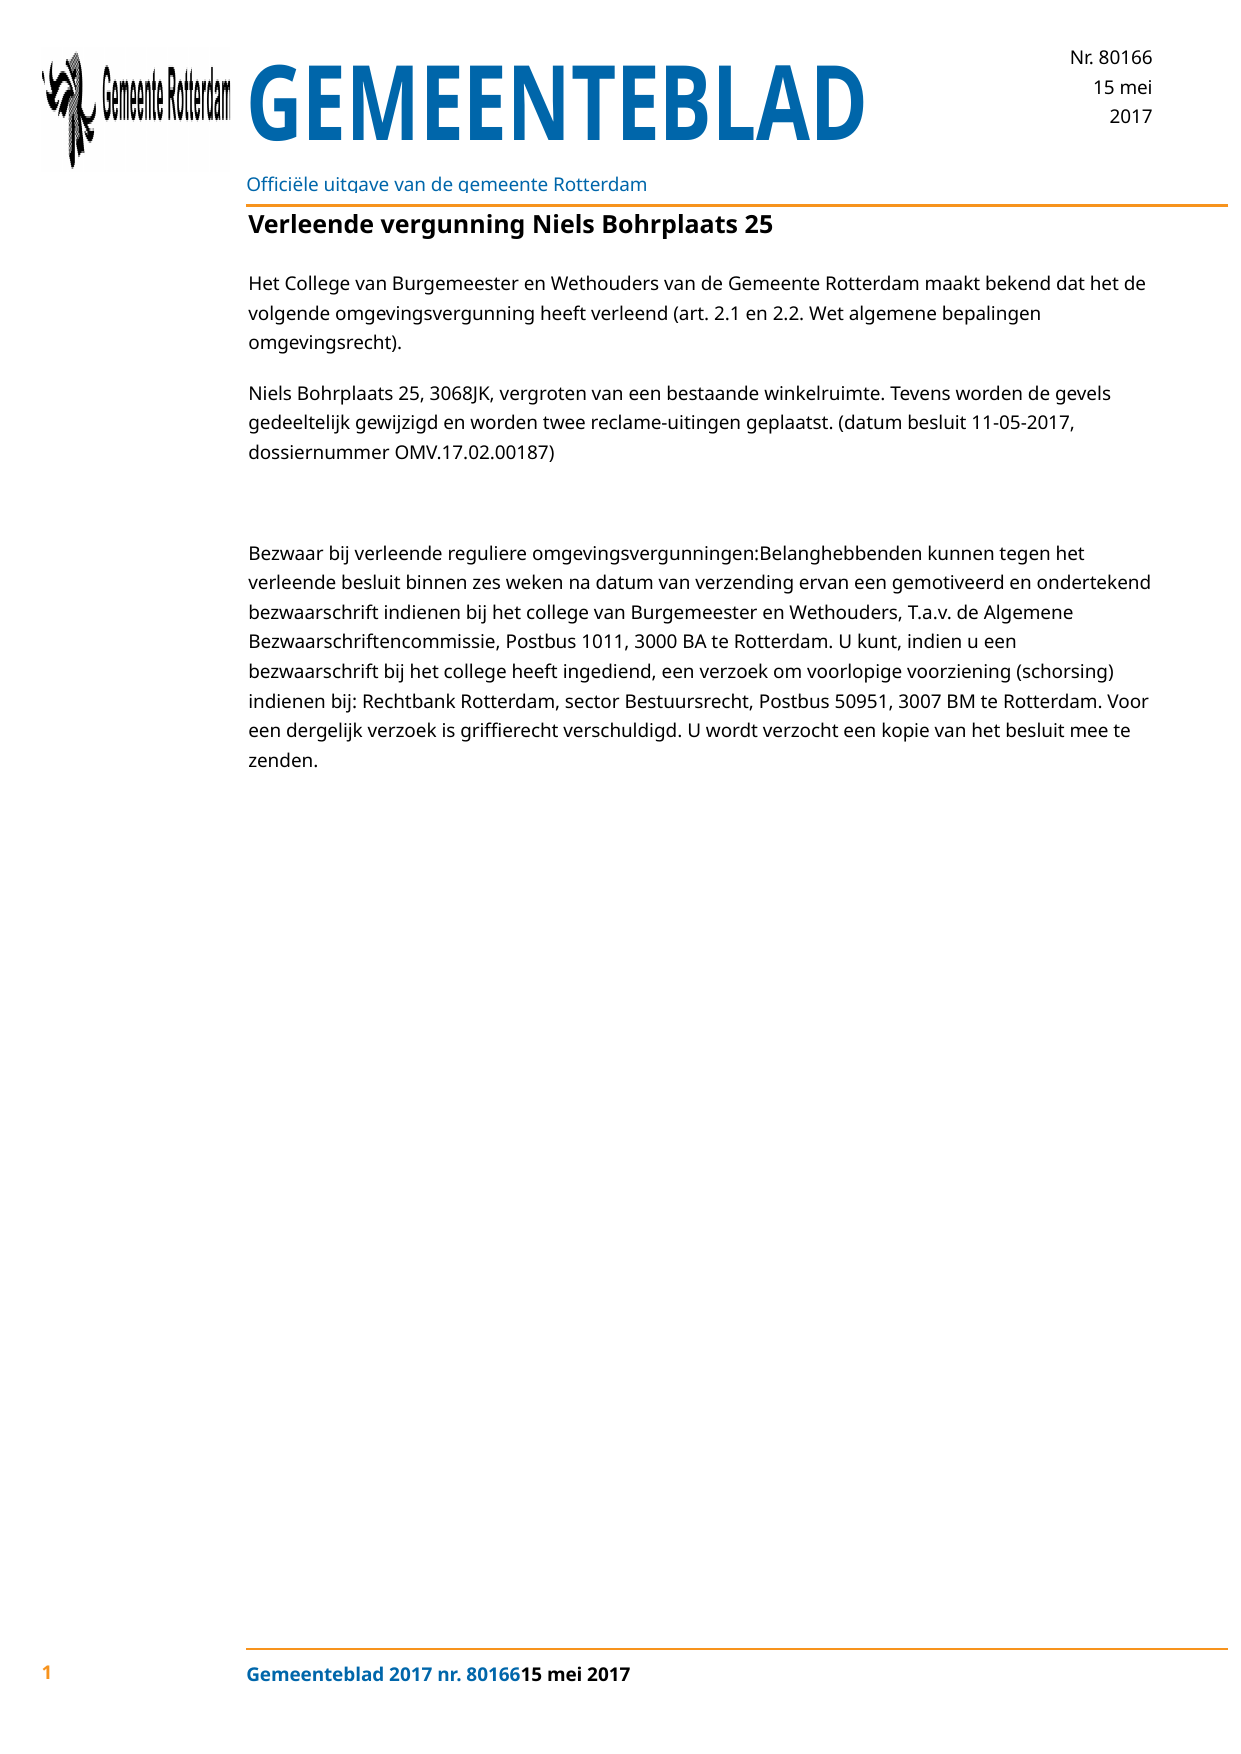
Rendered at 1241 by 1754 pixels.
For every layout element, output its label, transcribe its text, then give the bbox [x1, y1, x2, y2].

text Het College van Burgemeester en Wethouders van de Gemeente Rotterdam maakt bekend dat het de volgende omgevingsvergunning heeft verleend (art. 2.1 en 2.2. Wet algemene bepalingen omgevingsrecht). [248, 270, 1152, 355]
text Bezwaar bij verleende reguliere omgevingsvergunningen:Belanghebbenden kunnen tegen het verleende besluit binnen zes weken na datum van verzending ervan een gemotiveerd en ondertekend bezwaarschrift indienen bij het college van Burgemeester en Wethouders, T.a.v. de Algemene Bezwaarschriftencommissie, Postbus 1011, 3000 BA te Rotterdam. U kunt, indien u een bezwaarschrift bij het college heeft ingediend, een verzoek om voorlopige voorziening (schorsing) indienen bij: Rechtbank Rotterdam, sector Bestuursrecht, Postbus 50951, 3007 BM te Rotterdam. Voor een dergelijk verzoek is griffierecht verschuldigd. U wordt verzocht een kopie van het besluit mee te zenden. [248, 540, 1152, 773]
picture [41, 47, 231, 172]
text Verleende vergunning Niels Bohrplaats 25 [248, 207, 1152, 241]
text Niels Bohrplaats 25, 3068JK, vergroten van een bestaande winkelruimte. Tevens worden de gevels gedeeltelijk gewijzigd en worden twee reclame-uitingen geplaatst. (datum besluit 11-05-2017, dossiernummer OMV.17.02.00187) [248, 380, 1152, 465]
